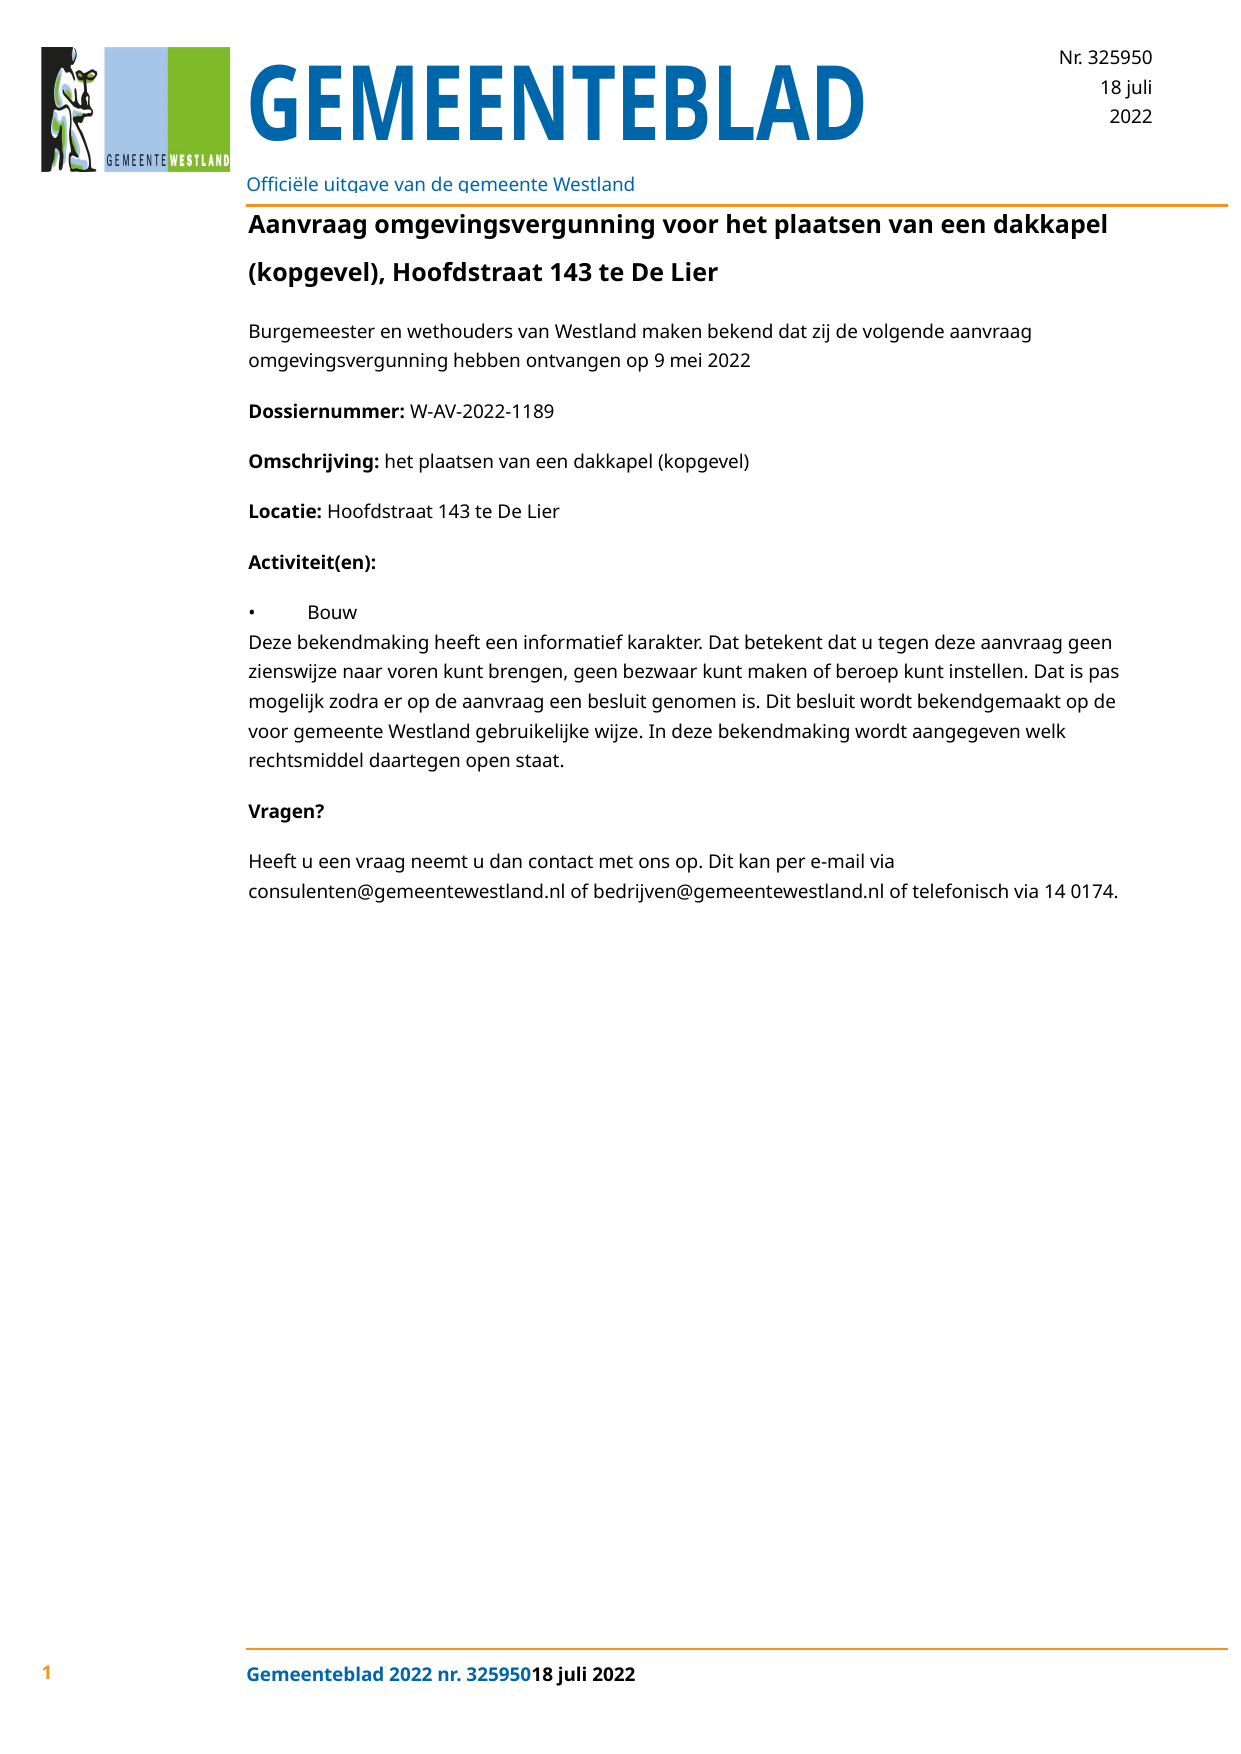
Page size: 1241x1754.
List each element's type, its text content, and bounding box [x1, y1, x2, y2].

text Activiteit(en): [248, 549, 1152, 575]
text Heeft u een vraag neemt u dan contact met ons op. Dit kan per e-mail via consulenten@gemeentewestland.nl of bedrijven@gemeentewestland.nl of telefonisch via 14 0174. [248, 848, 1152, 904]
text Locatie: Hoofdstraat 143 te De Lier [248, 499, 1152, 524]
picture [41, 47, 231, 172]
text Burgemeester en wethouders van Westland maken bekend dat zij de volgende aanvraag omgevingsvergunning hebben ontvangen op 9 mei 2022 [248, 318, 1152, 373]
text Deze bekendmaking heeft een informatief karakter. Dat betekent dat u tegen deze aanvraag geen zienswijze naar voren kunt brengen, geen bezwaar kunt maken of beroep kunt instellen. Dat is pas mogelijk zodra er op de aanvraag een besluit genomen is. Dit besluit wordt bekendgemaakt op de voor gemeente Westland gebruikelijke wijze. In deze bekendmaking wordt aangegeven welk rechtsmiddel daartegen open staat. [248, 629, 1152, 773]
text Omschrijving: het plaatsen van een dakkapel (kopgevel) [248, 448, 1152, 474]
list Bouw [248, 599, 1152, 625]
text Aanvraag omgevingsvergunning voor het plaatsen van een dakkapel (kopgevel), Hoofdstraat 143 te De Lier [248, 207, 1152, 288]
text Dossiernummer: W-AV-2022-1189 [248, 398, 1152, 424]
text Vragen? [248, 798, 1152, 824]
